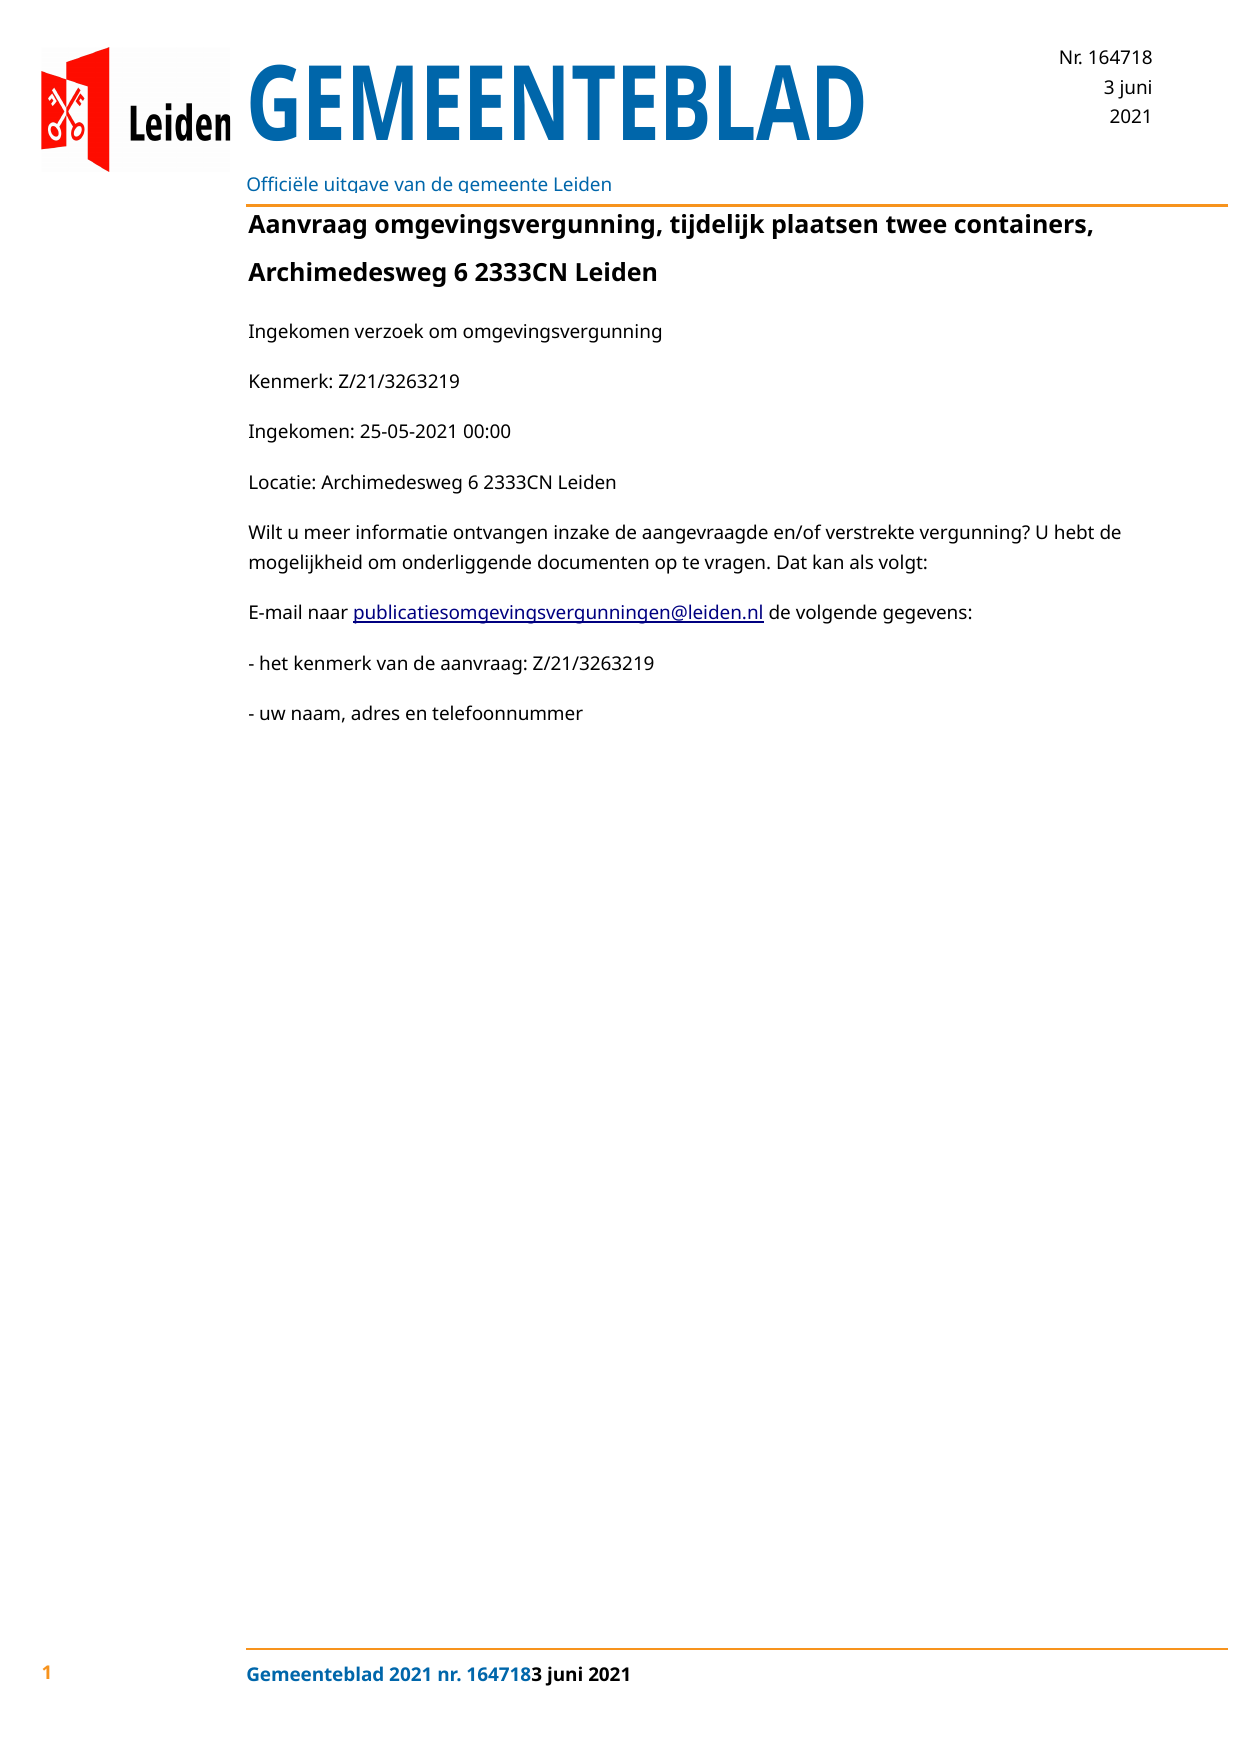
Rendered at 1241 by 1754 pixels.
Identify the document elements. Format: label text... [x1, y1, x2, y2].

text Wilt u meer informatie ontvangen inzake de aangevraagde en/of verstrekte vergunning? U hebt de mogelijkheid om onderliggende documenten op te vragen. Dat kan als volgt: [248, 519, 1152, 575]
text E-mail naar publicatiesomgevingsvergunningen@leiden.nl de volgende gegevens: [248, 599, 1152, 625]
text Ingekomen: 25-05-2021 00:00 [248, 419, 1152, 444]
text Locatie: Archimedesweg 6 2333CN Leiden [248, 469, 1152, 495]
text - uw naam, adres en telefoonnummer [248, 700, 1152, 726]
text Kenmerk: Z/21/3263219 [248, 368, 1152, 394]
text - het kenmerk van de aanvraag: Z/21/3263219 [248, 650, 1152, 676]
text Aanvraag omgevingsvergunning, tijdelijk plaatsen twee containers, Archimedesweg 6 2333CN Leiden [248, 207, 1152, 288]
picture [41, 47, 231, 172]
text Ingekomen verzoek om omgevingsvergunning [248, 318, 1152, 344]
